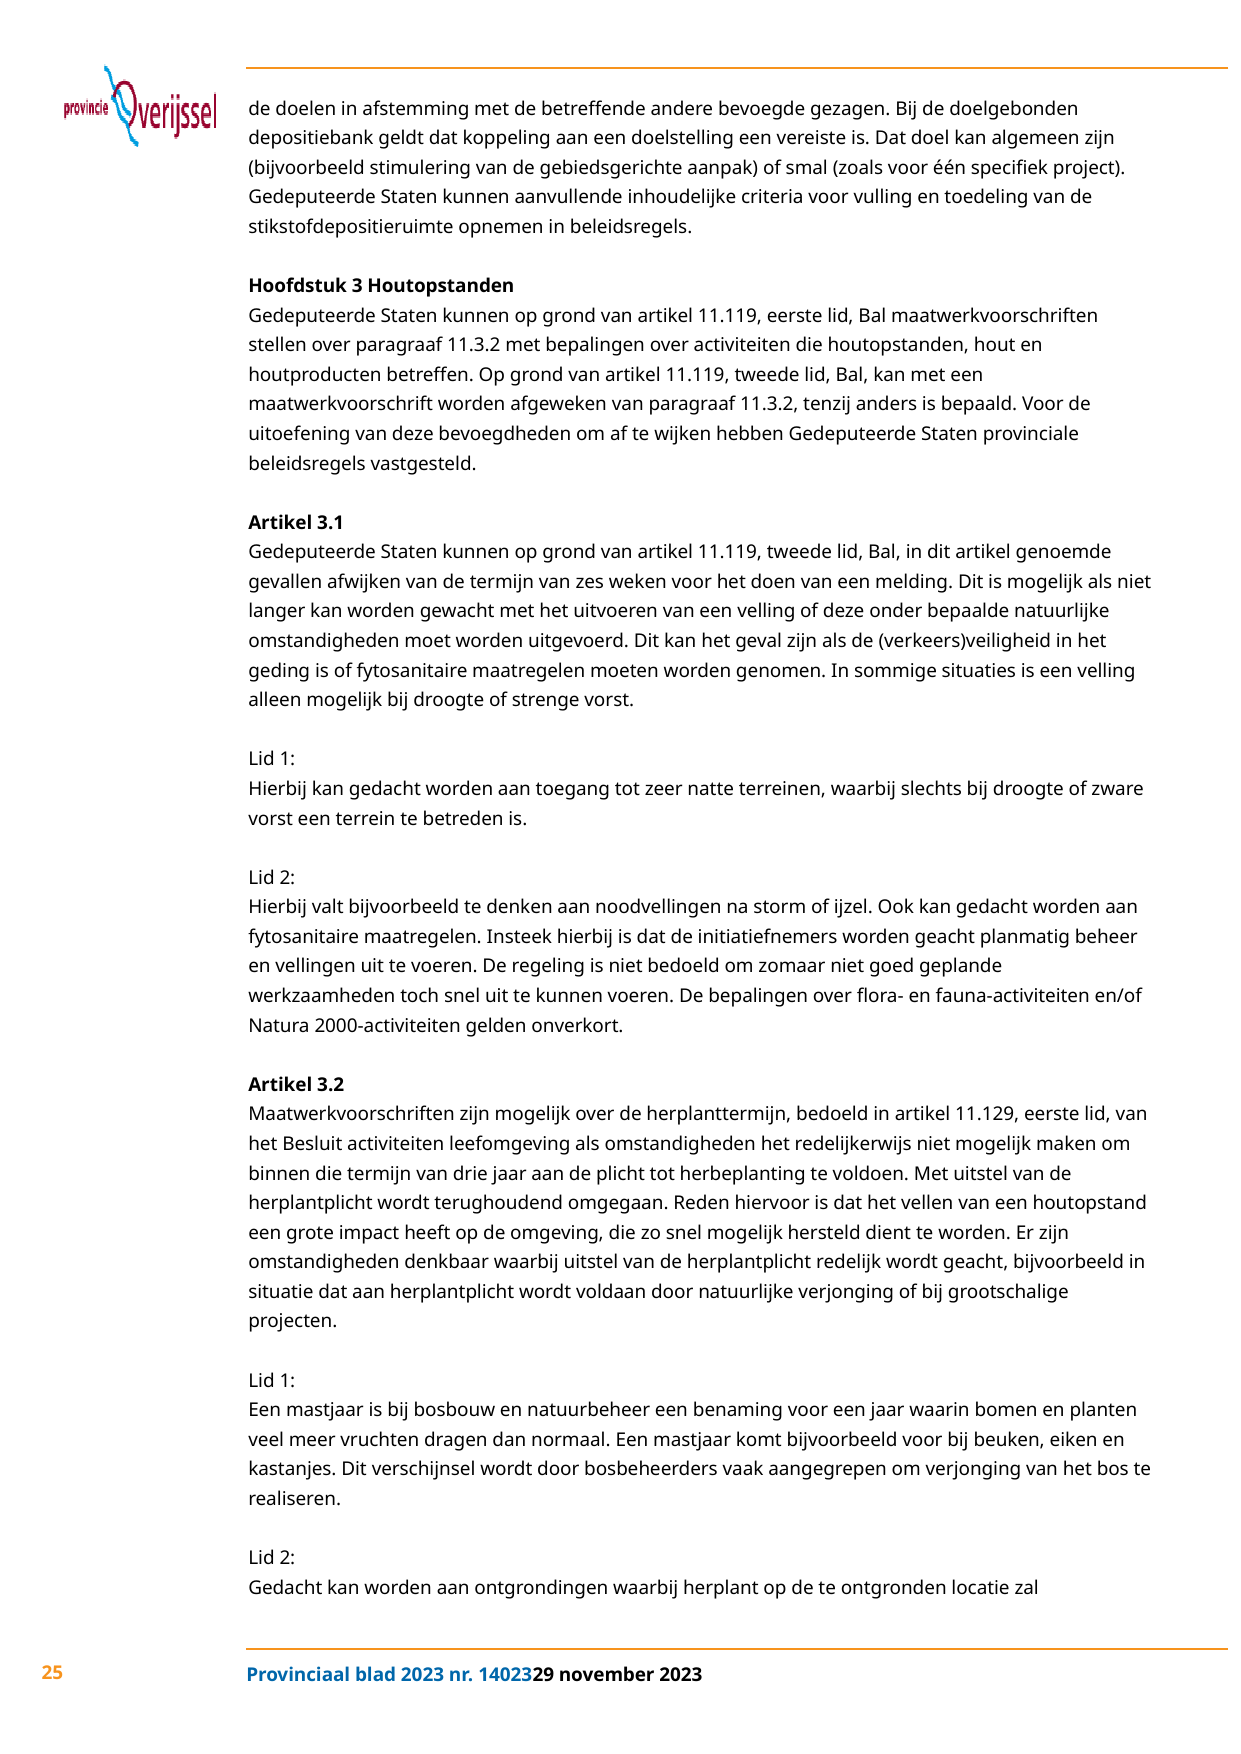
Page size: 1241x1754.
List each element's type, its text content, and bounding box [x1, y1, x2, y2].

text Hierbij kan gedacht worden aan toegang tot zeer natte terreinen, waarbij slechts bij droogte of zware vorst een terrein te betreden is. [248, 775, 1152, 831]
text de doelen in afstemming met de betreffende andere bevoegde gezagen. Bij de doelgebonden depositiebank geldt dat koppeling aan een doelstelling een vereiste is. Dat doel kan algemeen zijn (bijvoorbeeld stimulering van de gebiedsgerichte aanpak) of smal (zoals voor één specifiek project). Gedeputeerde Staten kunnen aanvullende inhoudelijke criteria voor vulling en toedeling van de stikstofdepositieruimte opnemen in beleidsregels. [248, 95, 1152, 239]
text Maatwerkvoorschriften zijn mogelijk over de herplanttermijn, bedoeld in artikel 11.129, eerste lid, van het Besluit activiteiten leefomgeving als omstandigheden het redelijkerwijs niet mogelijk maken om binnen die termijn van drie jaar aan de plicht tot herbeplanting te voldoen. Met uitstel van de herplantplicht wordt terughoudend omgegaan. Reden hiervoor is dat het vellen van een houtopstand een grote impact heeft op de omgeving, die zo snel mogelijk hersteld dient te worden. Er zijn omstandigheden denkbaar waarbij uitstel van de herplantplicht redelijk wordt geacht, bijvoorbeeld in situatie dat aan herplantplicht wordt voldaan door natuurlijke verjonging of bij grootschalige projecten. [248, 1101, 1152, 1333]
picture [41, 47, 231, 172]
text Gedeputeerde Staten kunnen op grond van artikel 11.119, eerste lid, Bal maatwerkvoorschriften stellen over paragraaf 11.3.2 met bepalingen over activiteiten die houtopstanden, hout en houtproducten betreffen. Op grond van artikel 11.119, tweede lid, Bal, kan met een maatwerkvoorschrift worden afgeweken van paragraaf 11.3.2, tenzij anders is bepaald. Voor de uitoefening van deze bevoegdheden om af te wijken hebben Gedeputeerde Staten provinciale beleidsregels vastgesteld. [248, 302, 1152, 476]
text Een mastjaar is bij bosbouw en natuurbeheer een benaming voor een jaar waarin bomen en planten veel meer vruchten dragen dan normaal. Een mastjaar komt bijvoorbeeld voor bij beuken, eiken en kastanjes. Dit verschijnsel wordt door bosbeheerders vaak aangegrepen om verjonging van het bos te realiseren. [248, 1396, 1152, 1511]
text Artikel 3.1 [248, 509, 1152, 535]
text Hoofdstuk 3 Houtopstanden [248, 272, 1152, 298]
text Lid 2: [248, 864, 1152, 890]
text Gedeputeerde Staten kunnen op grond van artikel 11.119, tweede lid, Bal, in dit artikel genoemde gevallen afwijken van de termijn van zes weken voor het doen van een melding. Dit is mogelijk als niet langer kan worden gewacht met het uitvoeren van een velling of deze onder bepaalde natuurlijke omstandigheden moet worden uitgevoerd. Dit kan het geval zijn als de (verkeers)veiligheid in het geding is of fytosanitaire maatregelen moeten worden genomen. In sommige situaties is een velling alleen mogelijk bij droogte of strenge vorst. [248, 538, 1152, 712]
text Lid 2: [248, 1544, 1152, 1570]
text Lid 1: [248, 1367, 1152, 1393]
text Artikel 3.2 [248, 1071, 1152, 1097]
text Hierbij valt bijvoorbeeld te denken aan noodvellingen na storm of ijzel. Ook kan gedacht worden aan fytosanitaire maatregelen. Insteek hierbij is dat de initiatiefnemers worden geacht planmatig beheer en vellingen uit te voeren. De regeling is niet bedoeld om zomaar niet goed geplande werkzaamheden toch snel uit te kunnen voeren. De bepalingen over flora- en fauna-activiteiten en/of Natura 2000-activiteiten gelden onverkort. [248, 893, 1152, 1038]
text Lid 1: [248, 746, 1152, 771]
text Gedacht kan worden aan ontgrondingen waarbij herplant op de te ontgronden locatie zal [248, 1574, 1152, 1600]
